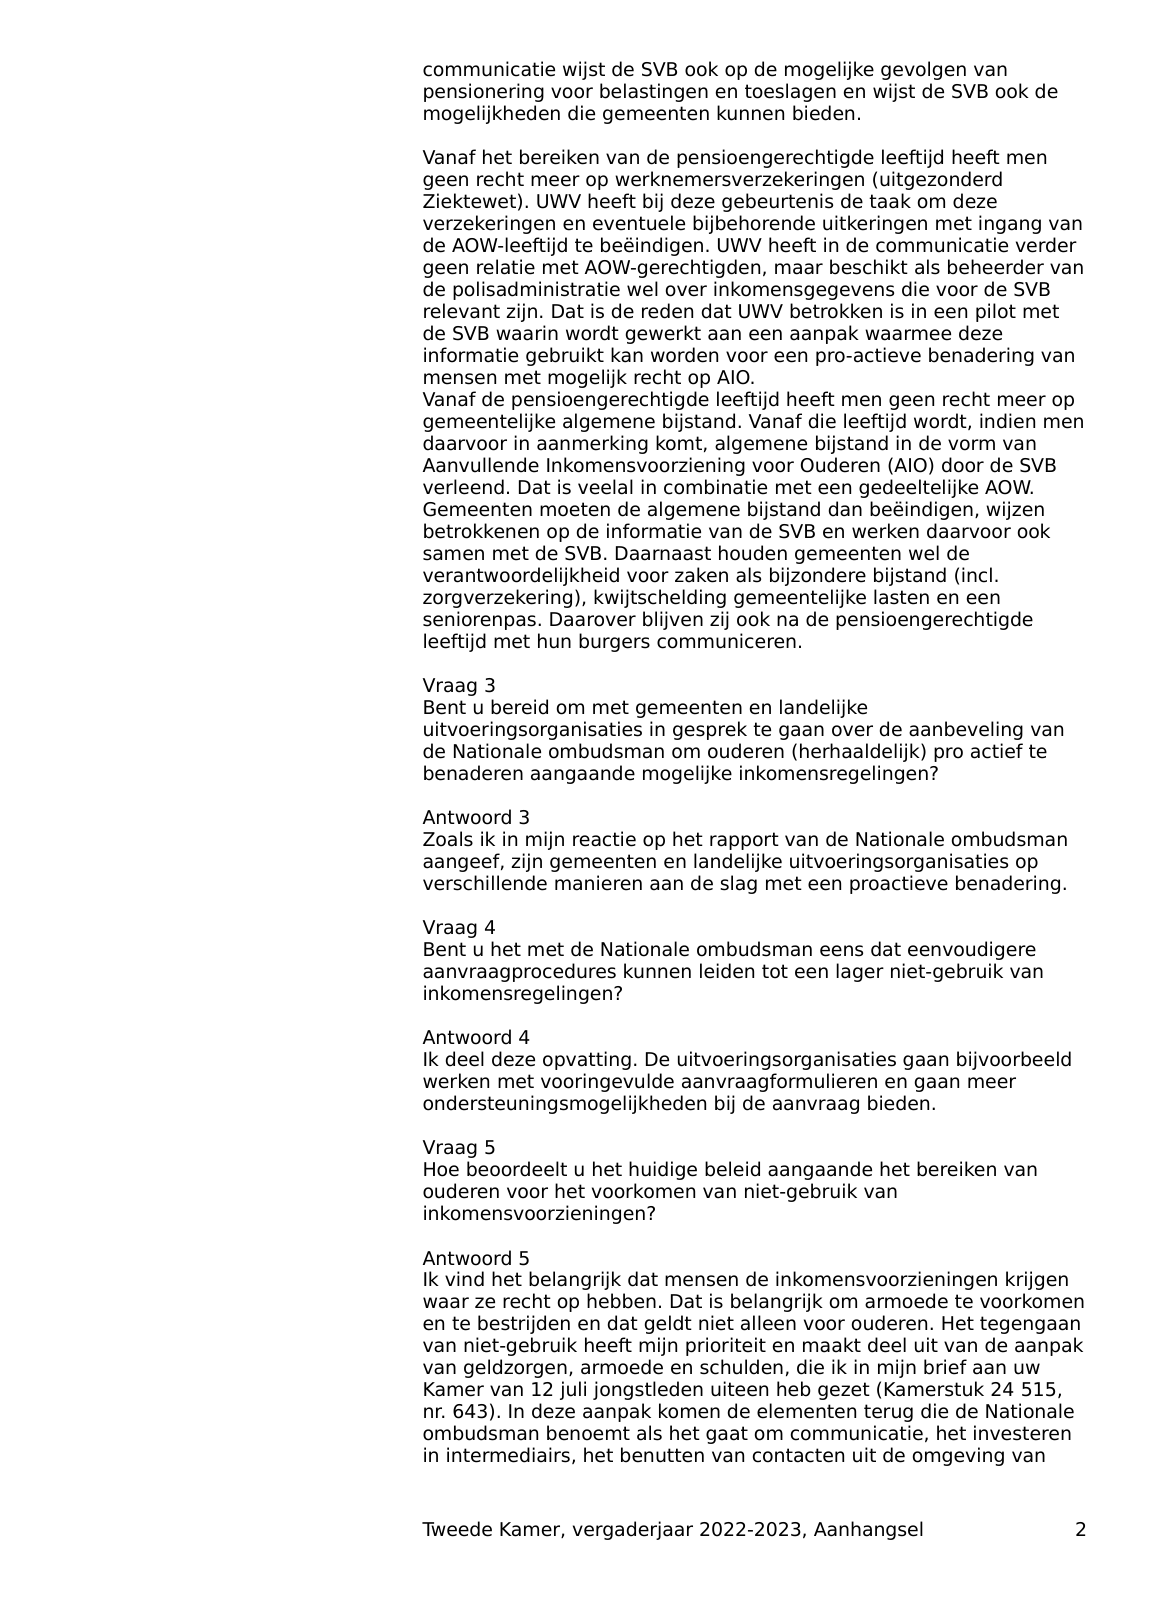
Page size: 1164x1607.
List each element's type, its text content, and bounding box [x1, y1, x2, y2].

text Vanaf het bereiken van de pensioengerechtigde leeftijd heeft men geen recht meer op werknemersverzekeringen (uitgezonderd Ziektewet). UWV heeft bij deze gebeurtenis de taak om deze verzekeringen en eventuele bijbehorende uitkeringen met ingang van de AOW-leeftijd te beëindigen. UWV heeft in de communicatie verder geen relatie met AOW-gerechtigden, maar beschikt als beheerder van de polisadministratie wel over inkomensgegevens die voor de SVB relevant zijn. Dat is de reden dat UWV betrokken is in een pilot met de SVB waarin wordt gewerkt aan een aanpak waarmee deze informatie gebruikt kan worden voor een pro-actieve benadering van mensen met mogelijk recht op AIO. [422, 147, 1087, 389]
text Ik deel deze opvatting. De uitvoeringsorganisaties gaan bijvoorbeeld werken met vooringevulde aanvraagformulieren en gaan meer ondersteuningsmogelijkheden bij de aanvraag bieden. [422, 1049, 1087, 1115]
text Vraag 3 [422, 675, 1087, 697]
text Vraag 5 [422, 1137, 1087, 1159]
text Antwoord 4 [422, 1027, 1087, 1049]
text Antwoord 3 [422, 807, 1087, 829]
text Ik vind het belangrijk dat mensen de inkomensvoorzieningen krijgen waar ze recht op hebben. Dat is belangrijk om armoede te voorkomen en te bestrijden en dat geldt niet alleen voor ouderen. Het tegengaan van niet-gebruik heeft mijn prioriteit en maakt deel uit van de aanpak van geldzorgen, armoede en schulden, die ik in mijn brief aan uw Kamer van 12 juli jongstleden uiteen heb gezet (Kamerstuk 24 515, nr. 643). In deze aanpak komen de elementen terug die de Nationale ombudsman benoemt als het gaat om communicatie, het investeren in intermediairs, het benutten van contacten uit de omgeving van [422, 1269, 1087, 1467]
text Antwoord 5 [422, 1247, 1087, 1269]
text Hoe beoordeelt u het huidige beleid aangaande het bereiken van ouderen voor het voorkomen van niet-gebruik van inkomensvoorzieningen? [422, 1159, 1087, 1225]
text Vanaf de pensioengerechtigde leeftijd heeft men geen recht meer op gemeentelijke algemene bijstand. Vanaf die leeftijd wordt, indien men daarvoor in aanmerking komt, algemene bijstand in de vorm van Aanvullende Inkomensvoorziening voor Ouderen (AIO) door de SVB verleend. Dat is veelal in combinatie met een gedeeltelijke AOW. Gemeenten moeten de algemene bijstand dan beëindigen, wijzen betrokkenen op de informatie van de SVB en werken daarvoor ook samen met de SVB. Daarnaast houden gemeenten wel de verantwoordelijkheid voor zaken als bijzondere bijstand (incl. zorgverzekering), kwijtschelding gemeentelijke lasten en een seniorenpas. Daarover blijven zij ook na de pensioengerechtigde leeftijd met hun burgers communiceren. [422, 389, 1087, 653]
text Bent u het met de Nationale ombudsman eens dat eenvoudigere aanvraagprocedures kunnen leiden tot een lager niet-gebruik van inkomensregelingen? [422, 939, 1087, 1005]
text Vraag 4 [422, 917, 1087, 939]
text communicatie wijst de SVB ook op de mogelijke gevolgen van pensionering voor belastingen en toeslagen en wijst de SVB ook de mogelijkheden die gemeenten kunnen bieden. [422, 59, 1087, 125]
text Bent u bereid om met gemeenten en landelijke uitvoeringsorganisaties in gesprek te gaan over de aanbeveling van de Nationale ombudsman om ouderen (herhaaldelijk) pro actief te benaderen aangaande mogelijke inkomensregelingen? [422, 697, 1087, 785]
text Zoals ik in mijn reactie op het rapport van de Nationale ombudsman aangeef, zijn gemeenten en landelijke uitvoeringsorganisaties op verschillende manieren aan de slag met een proactieve benadering. [422, 829, 1087, 895]
